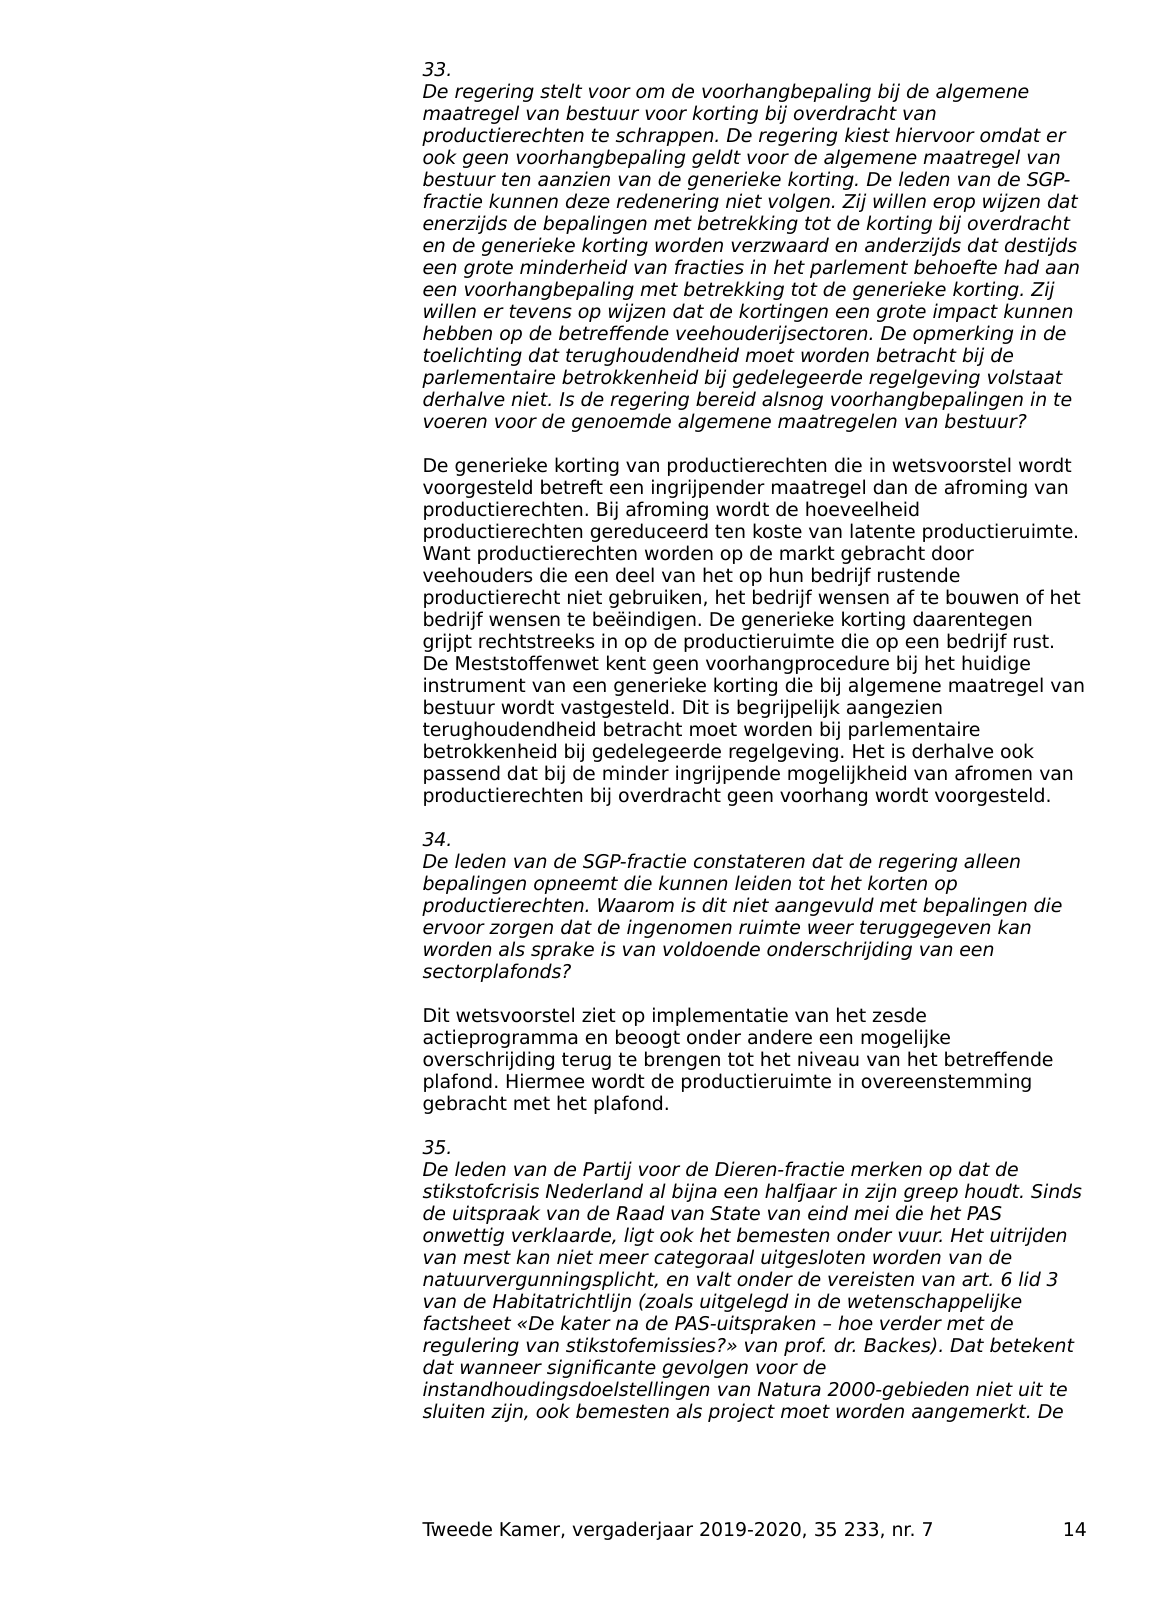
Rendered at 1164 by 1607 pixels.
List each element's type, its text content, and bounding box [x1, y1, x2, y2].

text 33. [422, 59, 1087, 81]
text De generieke korting van productierechten die in wetsvoorstel wordt voorgesteld betreft een ingrijpender maatregel dan de afroming van productierechten. Bij afroming wordt de hoeveelheid productierechten gereduceerd ten koste van latente productieruimte. Want productierechten worden op de markt gebracht door veehouders die een deel van het op hun bedrijf rustende productierecht niet gebruiken, het bedrijf wensen af te bouwen of het bedrijf wensen te beëindigen. De generieke korting daarentegen grijpt rechtstreeks in op de productieruimte die op een bedrijf rust. De Meststoffenwet kent geen voorhangprocedure bij het huidige instrument van een generieke korting die bij algemene maatregel van bestuur wordt vastgesteld. Dit is begrijpelijk aangezien terughoudendheid betracht moet worden bij parlementaire betrokkenheid bij gedelegeerde regelgeving. Het is derhalve ook passend dat bij de minder ingrijpende mogelijkheid van afromen van productierechten bij overdracht geen voorhang wordt voorgesteld. [422, 455, 1087, 807]
text De regering stelt voor om de voorhangbepaling bij de algemene maatregel van bestuur voor korting bij overdracht van productierechten te schrappen. De regering kiest hiervoor omdat er ook geen voorhangbepaling geldt voor de algemene maatregel van bestuur ten aanzien van de generieke korting. De leden van de SGP-fractie kunnen deze redenering niet volgen. Zij willen erop wijzen dat enerzijds de bepalingen met betrekking tot de korting bij overdracht en de generieke korting worden verzwaard en anderzijds dat destijds een grote minderheid van fracties in het parlement behoefte had aan een voorhangbepaling met betrekking tot de generieke korting. Zij willen er tevens op wijzen dat de kortingen een grote impact kunnen hebben op de betreffende veehouderijsectoren. De opmerking in de toelichting dat terughoudendheid moet worden betracht bij de parlementaire betrokkenheid bij gedelegeerde regelgeving volstaat derhalve niet. Is de regering bereid alsnog voorhangbepalingen in te voeren voor de genoemde algemene maatregelen van bestuur? [422, 81, 1087, 433]
text 35. [422, 1137, 1087, 1159]
text De leden van de SGP-fractie constateren dat de regering alleen bepalingen opneemt die kunnen leiden tot het korten op productierechten. Waarom is dit niet aangevuld met bepalingen die ervoor zorgen dat de ingenomen ruimte weer teruggegeven kan worden als sprake is van voldoende onderschrijding van een sectorplafonds? [422, 851, 1087, 983]
text Dit wetsvoorstel ziet op implementatie van het zesde actieprogramma en beoogt onder andere een mogelijke overschrijding terug te brengen tot het niveau van het betreffende plafond. Hiermee wordt de productieruimte in overeenstemming gebracht met het plafond. [422, 1005, 1087, 1115]
text De leden van de Partij voor de Dieren-fractie merken op dat de stikstofcrisis Nederland al bijna een halfjaar in zijn greep houdt. Sinds de uitspraak van de Raad van State van eind mei die het PAS onwettig verklaarde, ligt ook het bemesten onder vuur. Het uitrijden van mest kan niet meer categoraal uitgesloten worden van de natuurvergunningsplicht, en valt onder de vereisten van art. 6 lid 3 van de Habitatrichtlijn (zoals uitgelegd in de wetenschappelijke factsheet «De kater na de PAS-uitspraken – hoe verder met de regulering van stikstofemissies?» van prof. dr. Backes). Dat betekent dat wanneer significante gevolgen voor de instandhoudingsdoelstellingen van Natura 2000-gebieden niet uit te sluiten zijn, ook bemesten als project moet worden aangemerkt. De [422, 1159, 1087, 1423]
text 34. [422, 829, 1087, 851]
